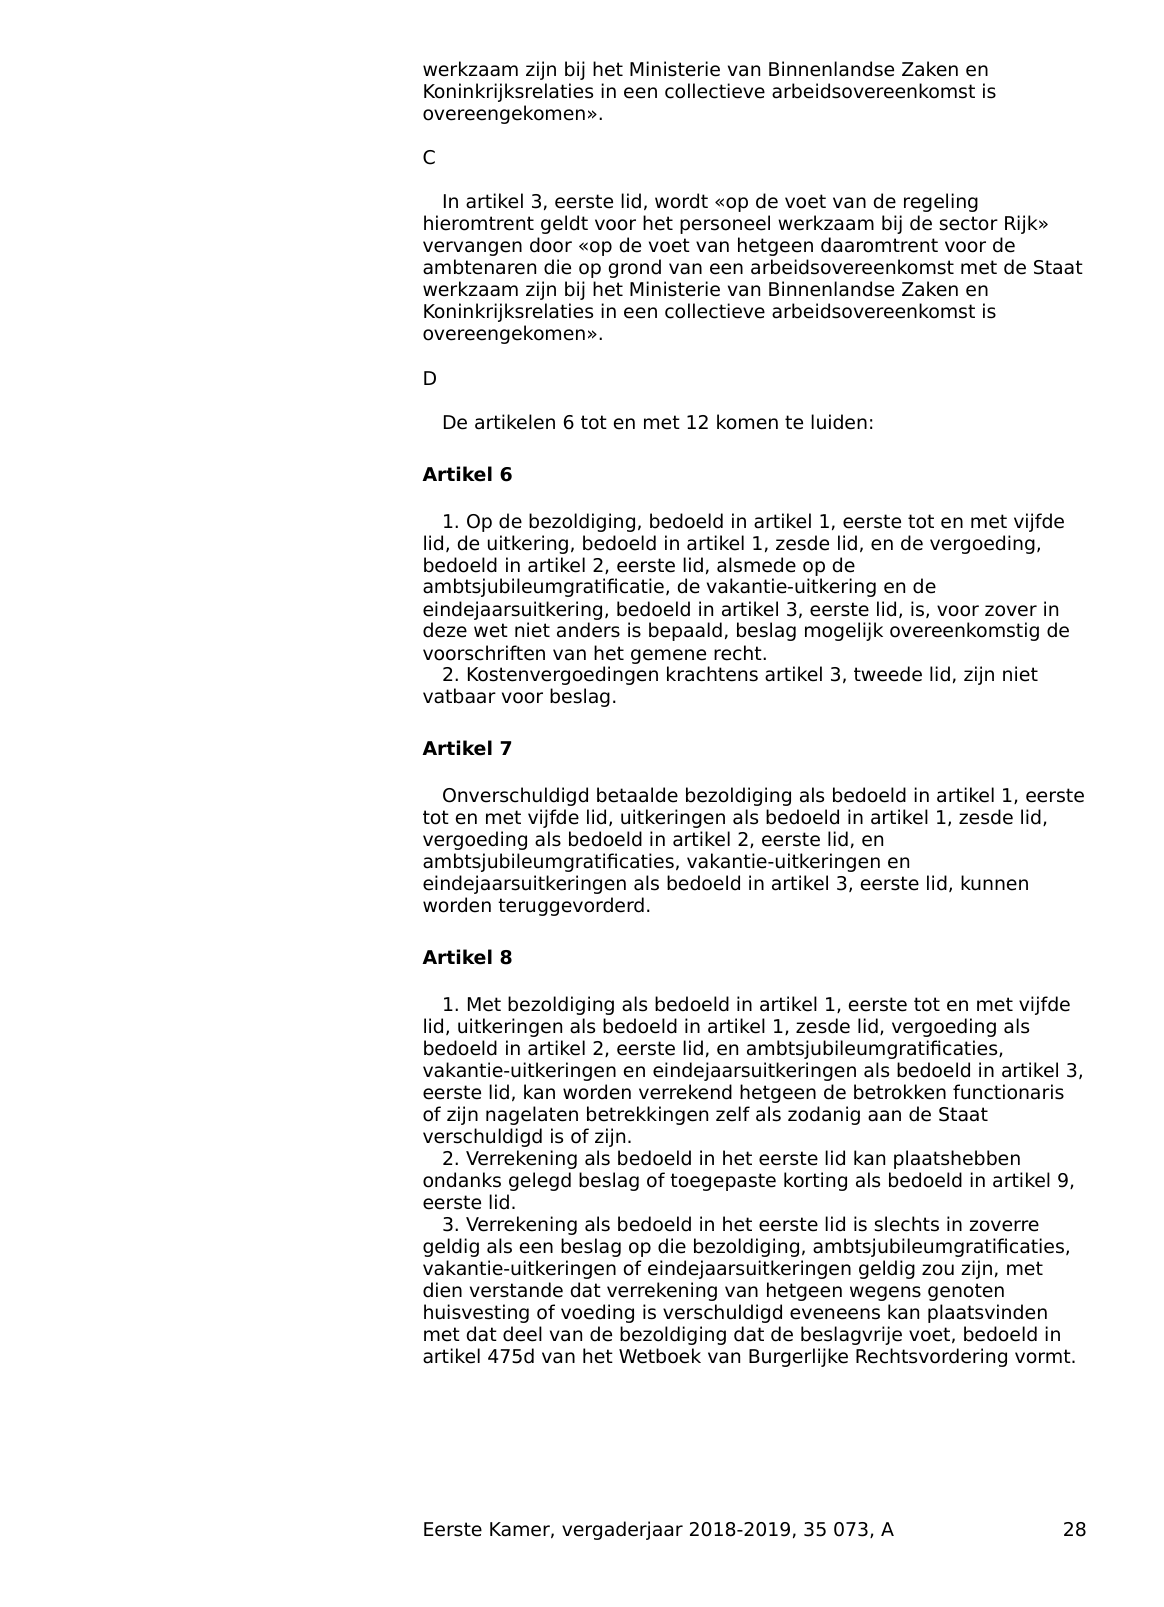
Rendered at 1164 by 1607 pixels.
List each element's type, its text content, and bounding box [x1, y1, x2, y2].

text 1. Op de bezoldiging, bedoeld in artikel 1, eerste tot en met vijfde lid, de uitkering, bedoeld in artikel 1, zesde lid, en de vergoeding, bedoeld in artikel 2, eerste lid, alsmede op de ambtsjubileumgratificatie, de vakantie-uitkering en de eindejaarsuitkering, bedoeld in artikel 3, eerste lid, is, voor zover in deze wet niet anders is bepaald, beslag mogelijk overeenkomstig de voorschriften van het gemene recht. [422, 511, 1087, 664]
text werkzaam zijn bij het Ministerie van Binnenlandse Zaken en Koninkrijksrelaties in een collectieve arbeidsovereenkomst is overeengekomen». [422, 59, 1087, 125]
subtitle Artikel 7 [422, 738, 1087, 760]
text In artikel 3, eerste lid, wordt «op de voet van de regeling hieromtrent geldt voor het personeel werkzaam bij de sector Rijk» vervangen door «op de voet van hetgeen daaromtrent voor de ambtenaren die op grond van een arbeidsovereenkomst met de Staat werkzaam zijn bij het Ministerie van Binnenlandse Zaken en Koninkrijksrelaties in een collectieve arbeidsovereenkomst is overeengekomen». [422, 191, 1087, 345]
text 2. Verrekening als bedoeld in het eerste lid kan plaatshebben ondanks gelegd beslag of toegepaste korting als bedoeld in artikel 9, eerste lid. [422, 1148, 1087, 1214]
text 3. Verrekening als bedoeld in het eerste lid is slechts in zoverre geldig als een beslag op die bezoldiging, ambtsjubileumgratificaties, vakantie-uitkeringen of eindejaarsuitkeringen geldig zou zijn, met dien verstande dat verrekening van hetgeen wegens genoten huisvesting of voeding is verschuldigd eveneens kan plaatsvinden met dat deel van de bezoldiging dat de beslagvrije voet, bedoeld in artikel 475d van het Wetboek van Burgerlijke Rechtsvordering vormt. [422, 1214, 1087, 1368]
subtitle Artikel 6 [422, 463, 1087, 486]
text 1. Met bezoldiging als bedoeld in artikel 1, eerste tot en met vijfde lid, uitkeringen als bedoeld in artikel 1, zesde lid, vergoeding als bedoeld in artikel 2, eerste lid, en ambtsjubileumgratificaties, vakantie-uitkeringen en eindejaarsuitkeringen als bedoeld in artikel 3, eerste lid, kan worden verrekend hetgeen de betrokken functionaris of zijn nagelaten betrekkingen zelf als zodanig aan de Staat verschuldigd is of zijn. [422, 994, 1087, 1148]
text Onverschuldigd betaalde bezoldiging als bedoeld in artikel 1, eerste tot en met vijfde lid, uitkeringen als bedoeld in artikel 1, zesde lid, vergoeding als bedoeld in artikel 2, eerste lid, en ambtsjubileumgratificaties, vakantie-uitkeringen en eindejaarsuitkeringen als bedoeld in artikel 3, eerste lid, kunnen worden teruggevorderd. [422, 785, 1087, 917]
text De artikelen 6 tot en met 12 komen te luiden: [422, 412, 1087, 433]
text C [422, 147, 1087, 169]
subtitle Artikel 8 [422, 947, 1087, 969]
text 2. Kostenvergoedingen krachtens artikel 3, tweede lid, zijn niet vatbaar voor beslag. [422, 664, 1087, 708]
text D [422, 367, 1087, 389]
